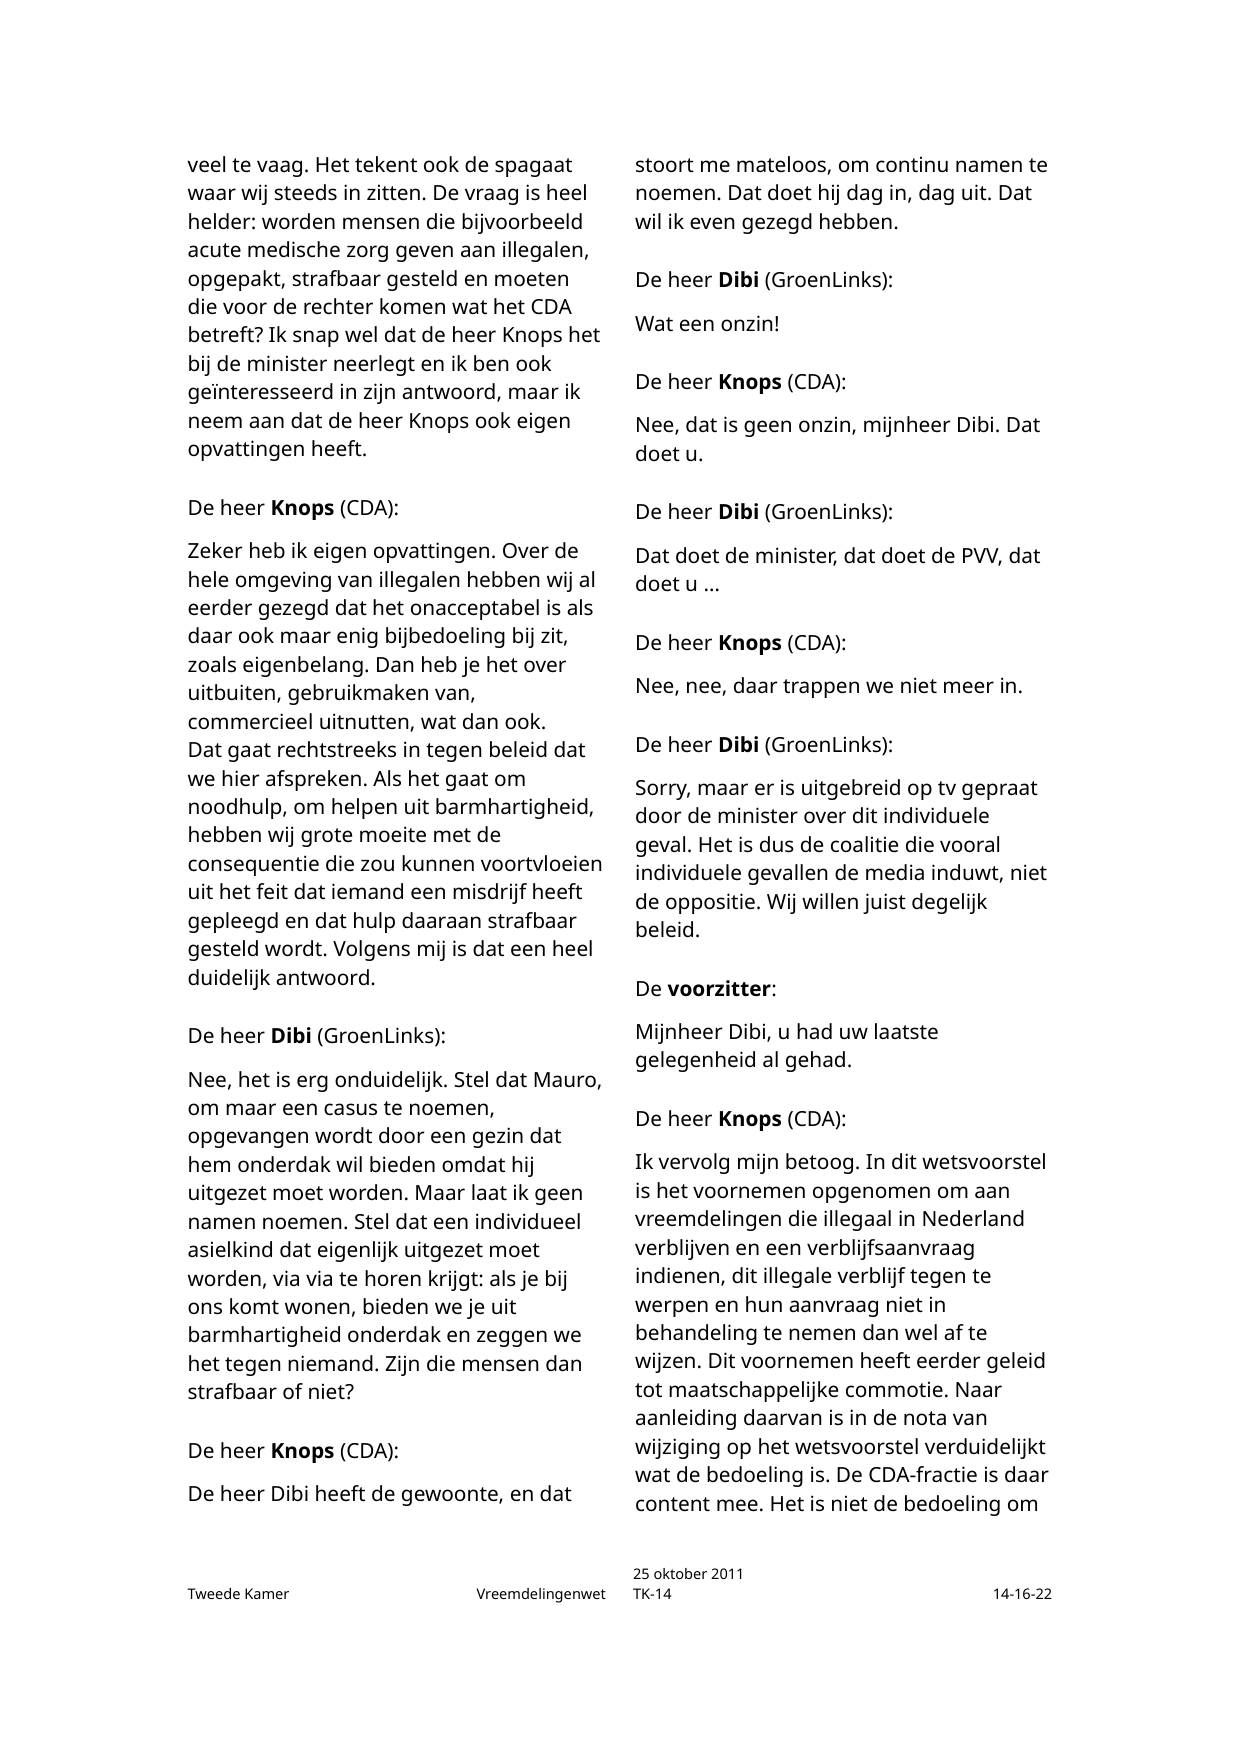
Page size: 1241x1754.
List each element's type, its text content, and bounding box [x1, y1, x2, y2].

text Sorry, maar er is uitgebreid op tv gepraat door de minister over dit individuele geval. Het is dus de coalitie die vooral individuele gevallen de media induwt, niet de oppositie. Wij willen juist degelijk beleid. [635, 773, 1053, 944]
text Nee, dat is geen onzin, mijnheer Dibi. Dat doet u. [635, 411, 1053, 467]
text De heer Dibi (GroenLinks): [635, 497, 1053, 526]
text De heer Knops (CDA): [635, 628, 1053, 656]
text De heer Knops (CDA): [187, 493, 605, 521]
text De heer Dibi (GroenLinks): [635, 265, 1053, 294]
text De heer Dibi (GroenLinks): [187, 1021, 605, 1050]
text De heer Knops (CDA): [635, 1104, 1053, 1132]
text De heer Dibi (GroenLinks): [635, 730, 1053, 758]
text De heer Dibi heeft de gewoonte, en dat [187, 1479, 605, 1508]
text De heer Knops (CDA): [635, 367, 1053, 396]
text Dat doet de minister, dat doet de PVV, dat doet u … [635, 541, 1053, 598]
text veel te vaag. Het tekent ook de spagaat waar wij steeds in zitten. De vraag is heel helder: worden mensen die bijvoorbeeld acute medische zorg geven aan illegalen, opgepakt, strafbaar gesteld en moeten die voor de rechter komen wat het CDA betreft? Ik snap wel dat de heer Knops het bij de minister neerlegt en ik ben ook geïnteresseerd in zijn antwoord, maar ik neem aan dat de heer Knops ook eigen opvattingen heeft. [187, 150, 605, 463]
text Mijnheer Dibi, u had uw laatste gelegenheid al gehad. [635, 1017, 1053, 1074]
text Wat een onzin! [635, 309, 1053, 337]
text stoort me mateloos, om continu namen te noemen. Dat doet hij dag in, dag uit. Dat wil ik even gezegd hebben. [635, 150, 1053, 235]
text Nee, nee, daar trappen we niet meer in. [635, 671, 1053, 700]
text Nee, het is erg onduidelijk. Stel dat Mauro, om maar een casus te noemen, opgevangen wordt door een gezin dat hem onderdak wil bieden omdat hij uitgezet moet worden. Maar laat ik geen namen noemen. Stel dat een individueel asielkind dat eigenlijk uitgezet moet worden, via via te horen krijgt: als je bij ons komt wonen, bieden we je uit barmhartigheid onderdak en zeggen we het tegen niemand. Zijn die mensen dan strafbaar of niet? [187, 1065, 605, 1406]
text De heer Knops (CDA): [187, 1436, 605, 1464]
text Ik vervolg mijn betoog. In dit wetsvoorstel is het voornemen opgenomen om aan vreemdelingen die illegaal in Nederland verblijven en een verblijfsaanvraag indienen, dit illegale verblijf tegen te werpen en hun aanvraag niet in behandeling te nemen dan wel af te wijzen. Dit voornemen heeft eerder geleid tot maatschappelijke commotie. Naar aanleiding daarvan is in de nota van wijziging op het wetsvoorstel verduidelijkt wat de bedoeling is. De CDA-fractie is daar content mee. Het is niet de bedoeling om [635, 1147, 1053, 1517]
text Dat gaat rechtstreeks in tegen beleid dat we hier afspreken. Als het gaat om noodhulp, om helpen uit barmhartigheid, hebben wij grote moeite met de consequentie die zou kunnen voortvloeien uit het feit dat iemand een misdrijf heeft gepleegd en dat hulp daaraan strafbaar gesteld wordt. Volgens mij is dat een heel duidelijk antwoord. [187, 735, 605, 991]
text De voorzitter: [635, 974, 1053, 1002]
text Zeker heb ik eigen opvattingen. Over de hele omgeving van illegalen hebben wij al eerder gezegd dat het onacceptabel is als daar ook maar enig bijbedoeling bij zit, zoals eigenbelang. Dan heb je het over uitbuiten, gebruikmaken van, commercieel uitnutten, wat dan ook. [187, 536, 605, 735]
